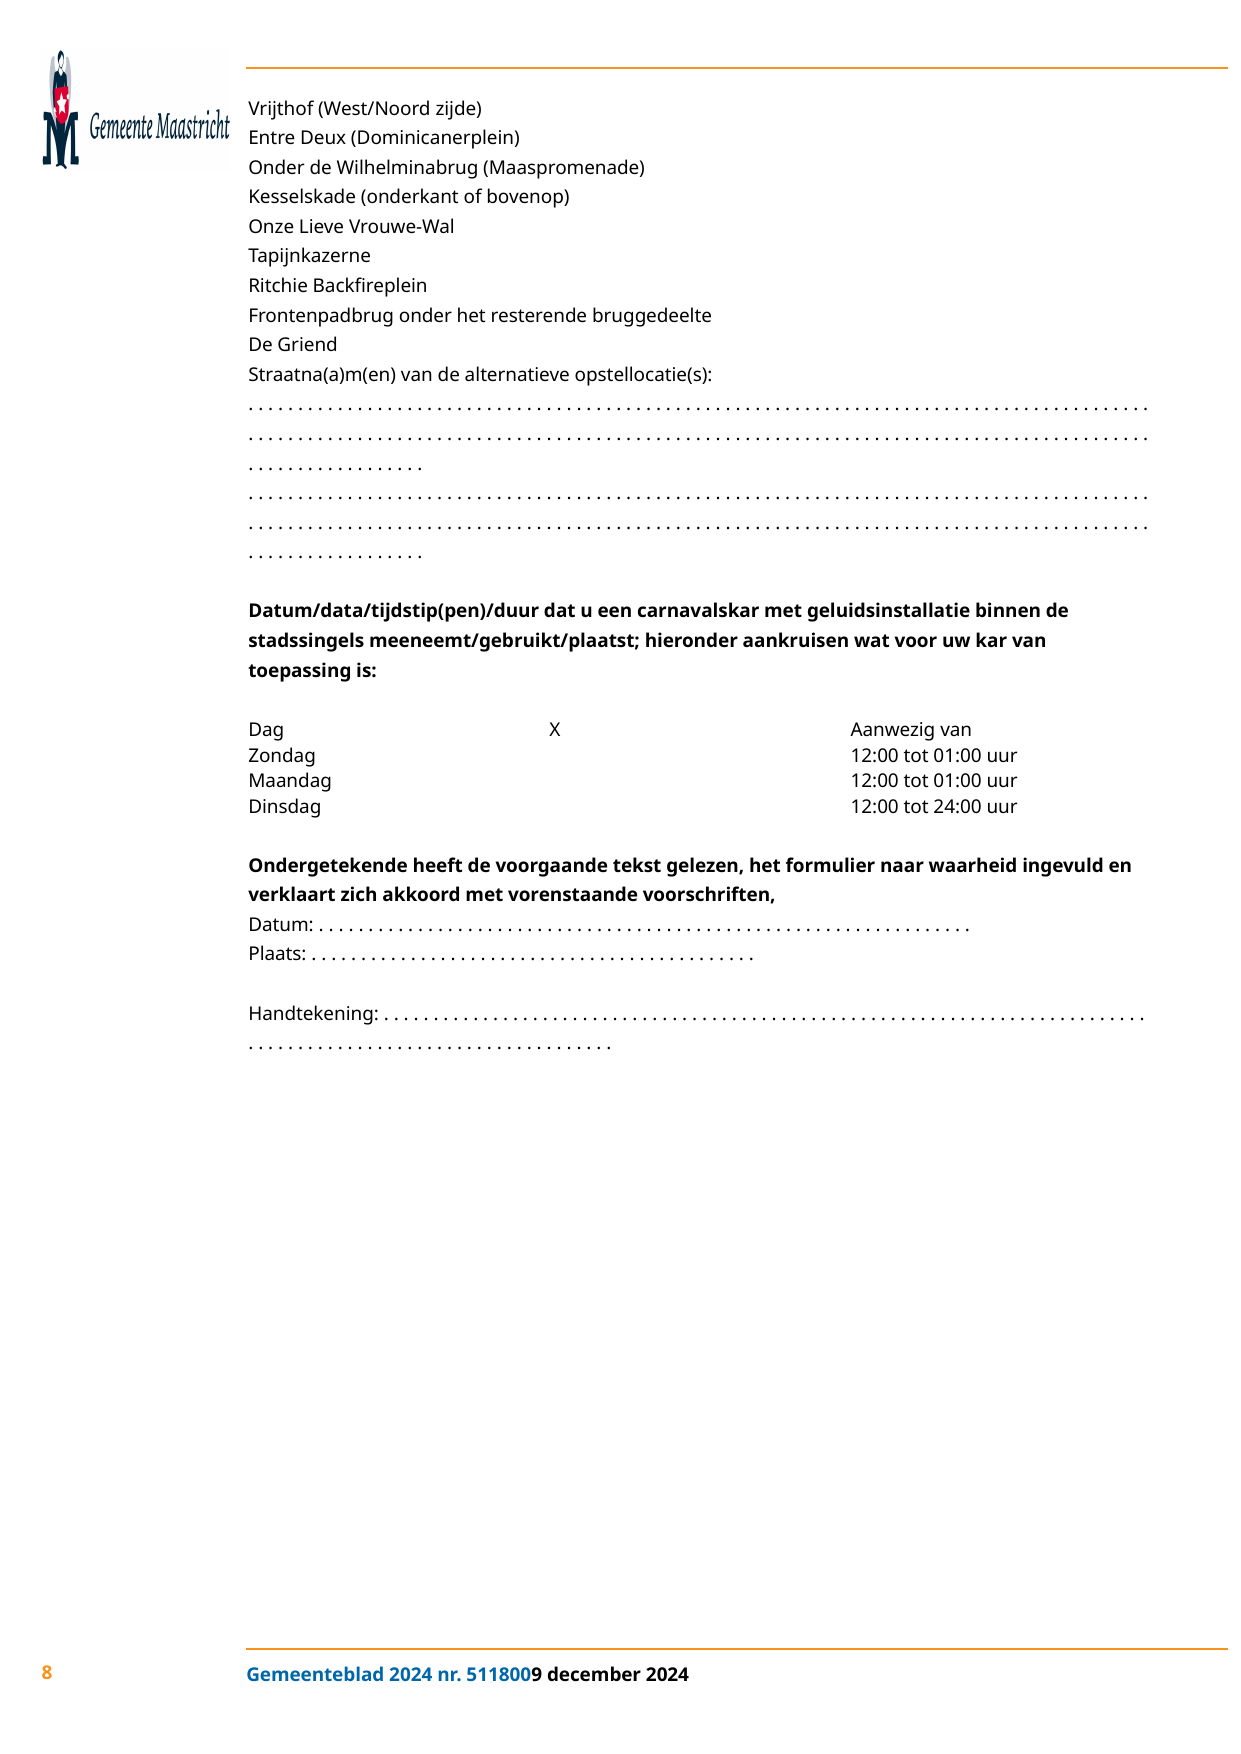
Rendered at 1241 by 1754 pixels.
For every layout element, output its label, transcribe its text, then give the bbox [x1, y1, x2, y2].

table_cell 12:00 tot 01:00 uur [850, 768, 1152, 793]
table_cell 12:00 tot 01:00 uur [850, 742, 1152, 768]
picture [41, 47, 231, 172]
table_cell Dinsdag [248, 793, 549, 819]
table_cell [549, 742, 850, 768]
text Tapijnkazerne [248, 243, 1152, 268]
table_header Dag [248, 716, 549, 742]
text Handtekening: . . . . . . . . . . . . . . . . . . . . . . . . . . . . . . . . . . . . . . . . . . . . . . . . . . . . . . . . . . . . . . . . . . . . . . . . . . . . . . . . . . . . . . . . . . . . . . . . . . . . . . . . . . . . . . . . . . [248, 1000, 1152, 1055]
table_cell [549, 793, 850, 819]
table_cell 12:00 tot 24:00 uur [850, 793, 1152, 819]
text Onze Lieve Vrouwe-Wal [248, 213, 1152, 239]
table_header Aanwezig van [850, 716, 1152, 742]
text Ritchie Backfireplein [248, 272, 1152, 298]
text Vrijthof (West/Noord zijde) [248, 95, 1152, 121]
text Datum: . . . . . . . . . . . . . . . . . . . . . . . . . . . . . . . . . . . . . . . . . . . . . . . . . . . . . . . . . . . . . . . . . . [248, 911, 1152, 937]
table_cell Maandag [248, 768, 549, 793]
table_cell Zondag [248, 742, 549, 768]
text Ondergetekende heeft de voorgaande tekst gelezen, het formulier naar waarheid ingevuld en verklaart zich akkoord met vorenstaande voorschriften, [248, 852, 1152, 907]
text Datum/data/tijdstip(pen)/duur dat u een carnavalskar met geluidsinstallatie binnen de stadssingels meeneemt/gebruikt/plaatst; hieronder aankruisen wat voor uw kar van toepassing is: [248, 598, 1152, 683]
text Entre Deux (Dominicanerplein) [248, 124, 1152, 150]
text Straatna(a)m(en) van de alternatieve opstellocatie(s): [248, 361, 1152, 387]
text De Griend [248, 331, 1152, 357]
text Kesselskade (onderkant of bovenop) [248, 183, 1152, 209]
text Plaats: . . . . . . . . . . . . . . . . . . . . . . . . . . . . . . . . . . . . . . . . . . . . . [248, 941, 1152, 966]
text Onder de Wilhelminabrug (Maaspromenade) [248, 154, 1152, 180]
text . . . . . . . . . . . . . . . . . . . . . . . . . . . . . . . . . . . . . . . . . . . . . . . . . . . . . . . . . . . . . . . . . . . . . . . . . . . . . . . . . . . . . . . . . . . . . . . . . . . . . . . . . . . . . . . . . . . . . . . . . . . . . . . . . . . . . . . . . . . . . . . . . . . . . . . . . . . . . . . . . . . . . . . . . . . . . . . . . . . . . . . . . . . . . . . . . . . . . . . . [248, 479, 1152, 564]
table_cell [549, 768, 850, 793]
table_header X [549, 716, 850, 742]
text Frontenpadbrug onder het resterende bruggedeelte [248, 302, 1152, 328]
text . . . . . . . . . . . . . . . . . . . . . . . . . . . . . . . . . . . . . . . . . . . . . . . . . . . . . . . . . . . . . . . . . . . . . . . . . . . . . . . . . . . . . . . . . . . . . . . . . . . . . . . . . . . . . . . . . . . . . . . . . . . . . . . . . . . . . . . . . . . . . . . . . . . . . . . . . . . . . . . . . . . . . . . . . . . . . . . . . . . . . . . . . . . . . . . . . . . . . . . . [248, 391, 1152, 476]
